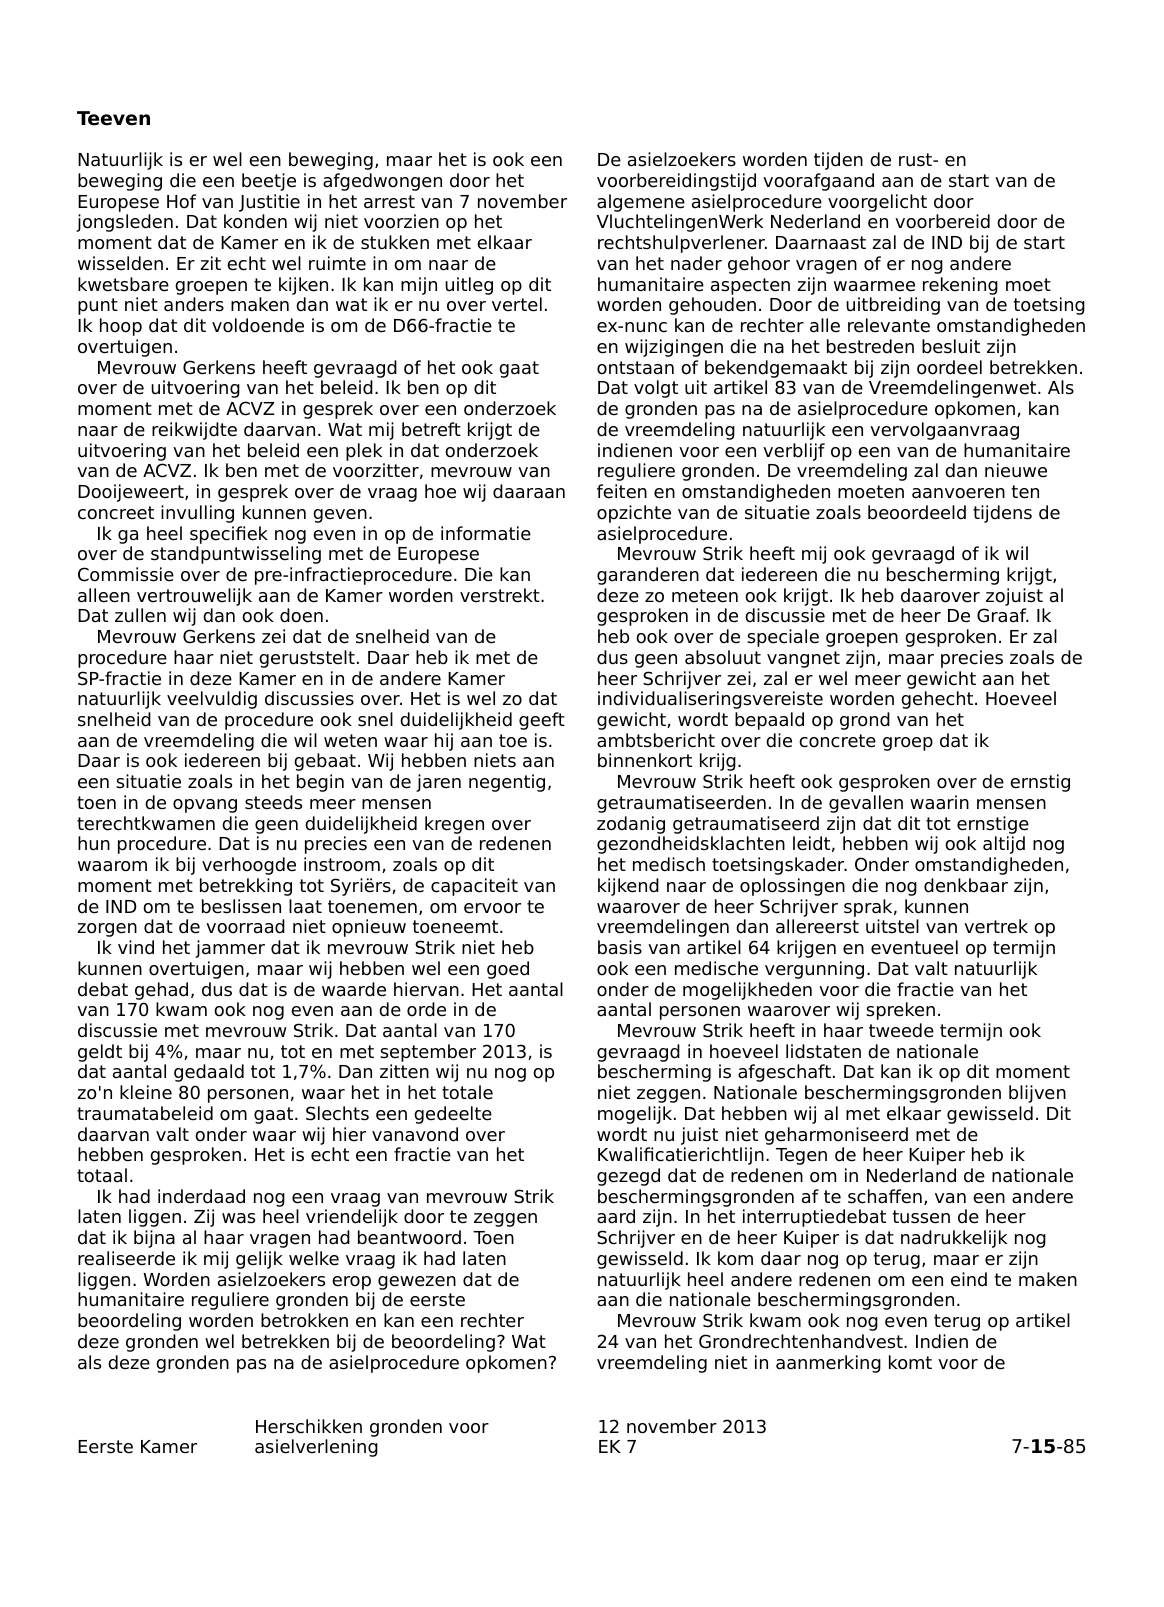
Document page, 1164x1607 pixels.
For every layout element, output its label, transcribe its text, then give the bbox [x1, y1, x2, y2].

text Mevrouw Strik heeft mij ook gevraagd of ik wil garanderen dat iedereen die nu bescherming krijgt, deze zo meteen ook krijgt. Ik heb daarover zojuist al gesproken in de discussie met de heer De Graaf. Ik heb ook over de speciale groepen gesproken. Er zal dus geen absoluut vangnet zijn, maar precies zoals de heer Schrijver zei, zal er wel meer gewicht aan het individualiseringsvereiste worden gehecht. Hoeveel gewicht, wordt bepaald op grond van het ambtsbericht over die concrete groep dat ik binnenkort krijg. [596, 544, 1087, 772]
text Ik vind het jammer dat ik mevrouw Strik niet heb kunnen overtuigen, maar wij hebben wel een goed debat gehad, dus dat is de waarde hiervan. Het aantal van 170 kwam ook nog even aan de orde in de discussie met mevrouw Strik. Dat aantal van 170 geldt bij 4%, maar nu, tot en met september 2013, is dat aantal gedaald tot 1,7%. Dan zitten wij nu nog op zo'n kleine 80 personen, waar het in het totale traumatabeleid om gaat. Slechts een gedeelte daarvan valt onder waar wij hier vanavond over hebben gesproken. Het is echt een fractie van het totaal. [77, 938, 567, 1187]
text Mevrouw Gerkens heeft gevraagd of het ook gaat over de uitvoering van het beleid. Ik ben op dit moment met de ACVZ in gesprek over een onderzoek naar de reikwijdte daarvan. Wat mij betreft krijgt de uitvoering van het beleid een plek in dat onderzoek van de ACVZ. Ik ben met de voorzitter, mevrouw van Dooijeweert, in gesprek over de vraag hoe wij daaraan concreet invulling kunnen geven. [77, 357, 567, 523]
text Ik had inderdaad nog een vraag van mevrouw Strik laten liggen. Zij was heel vriendelijk door te zeggen dat ik bijna al haar vragen had beantwoord. Toen realiseerde ik mij gelijk welke vraag ik had laten liggen. Worden asielzoekers erop gewezen dat de humanitaire reguliere gronden bij de eerste beoordeling worden betrokken en kan een rechter deze gronden wel betrekken bij de beoordeling? Wat als deze gronden pas na de asielprocedure opkomen? [77, 1187, 567, 1373]
text Natuurlijk is er wel een beweging, maar het is ook een beweging die een beetje is afgedwongen door het Europese Hof van Justitie in het arrest van 7 november jongsleden. Dat konden wij niet voorzien op het moment dat de Kamer en ik de stukken met elkaar wisselden. Er zit echt wel ruimte in om naar de kwetsbare groepen te kijken. Ik kan mijn uitleg op dit punt niet anders maken dan wat ik er nu over vertel. Ik hoop dat dit voldoende is om de D66-fractie te overtuigen. [77, 150, 567, 357]
text Mevrouw Strik heeft ook gesproken over de ernstig getraumatiseerden. In de gevallen waarin mensen zodanig getraumatiseerd zijn dat dit tot ernstige gezondheidsklachten leidt, hebben wij ook altijd nog het medisch toetsingskader. Onder omstandigheden, kijkend naar de oplossingen die nog denkbaar zijn, waarover de heer Schrijver sprak, kunnen vreemdelingen dan allereerst uitstel van vertrek op basis van artikel 64 krijgen en eventueel op termijn ook een medische vergunning. Dat valt natuurlijk onder de mogelijkheden voor die fractie van het aantal personen waarover wij spreken. [596, 772, 1087, 1021]
text Mevrouw Strik kwam ook nog even terug op artikel 24 van het Grondrechtenhandvest. Indien de vreemdeling niet in aanmerking komt voor de [596, 1311, 1087, 1373]
text Mevrouw Gerkens zei dat de snelheid van de procedure haar niet geruststelt. Daar heb ik met de SP-fractie in deze Kamer en in de andere Kamer natuurlijk veelvuldig discussies over. Het is wel zo dat snelheid van de procedure ook snel duidelijkheid geeft aan de vreemdeling die wil weten waar hij aan toe is. Daar is ook iedereen bij gebaat. Wij hebben niets aan een situatie zoals in het begin van de jaren negentig, toen in de opvang steeds meer mensen terechtkwamen die geen duidelijkheid kregen over hun procedure. Dat is nu precies een van de redenen waarom ik bij verhoogde instroom, zoals op dit moment met betrekking tot Syriërs, de capaciteit van de IND om te beslissen laat toenemen, om ervoor te zorgen dat de voorraad niet opnieuw toeneemt. [77, 627, 567, 938]
text De asielzoekers worden tijden de rust- en voorbereidingstijd voorafgaand aan de start van de algemene asielprocedure voorgelicht door VluchtelingenWerk Nederland en voorbereid door de rechtshulpverlener. Daarnaast zal de IND bij de start van het nader gehoor vragen of er nog andere humanitaire aspecten zijn waarmee rekening moet worden gehouden. Door de uitbreiding van de toetsing ex-nunc kan de rechter alle relevante omstandigheden en wijzigingen die na het bestreden besluit zijn ontstaan of bekendgemaakt bij zijn oordeel betrekken. Dat volgt uit artikel 83 van de Vreemdelingenwet. Als de gronden pas na de asielprocedure opkomen, kan de vreemdeling natuurlijk een vervolgaanvraag indienen voor een verblijf op een van de humanitaire reguliere gronden. De vreemdeling zal dan nieuwe feiten en omstandigheden moeten aanvoeren ten opzichte van de situatie zoals beoordeeld tijdens de asielprocedure. [596, 150, 1087, 544]
text Ik ga heel specifiek nog even in op de informatie over de standpuntwisseling met de Europese Commissie over de pre-infractieprocedure. Die kan alleen vertrouwelijk aan de Kamer worden verstrekt. Dat zullen wij dan ook doen. [77, 523, 567, 627]
text Mevrouw Strik heeft in haar tweede termijn ook gevraagd in hoeveel lidstaten de nationale bescherming is afgeschaft. Dat kan ik op dit moment niet zeggen. Nationale beschermingsgronden blijven mogelijk. Dat hebben wij al met elkaar gewisseld. Dit wordt nu juist niet geharmoniseerd met de Kwalificatierichtlijn. Tegen de heer Kuiper heb ik gezegd dat de redenen om in Nederland de nationale beschermingsgronden af te schaffen, van een andere aard zijn. In het interruptiedebat tussen de heer Schrijver en de heer Kuiper is dat nadrukkelijk nog gewisseld. Ik kom daar nog op terug, maar er zijn natuurlijk heel andere redenen om een eind te maken aan die nationale beschermingsgronden. [596, 1021, 1087, 1311]
